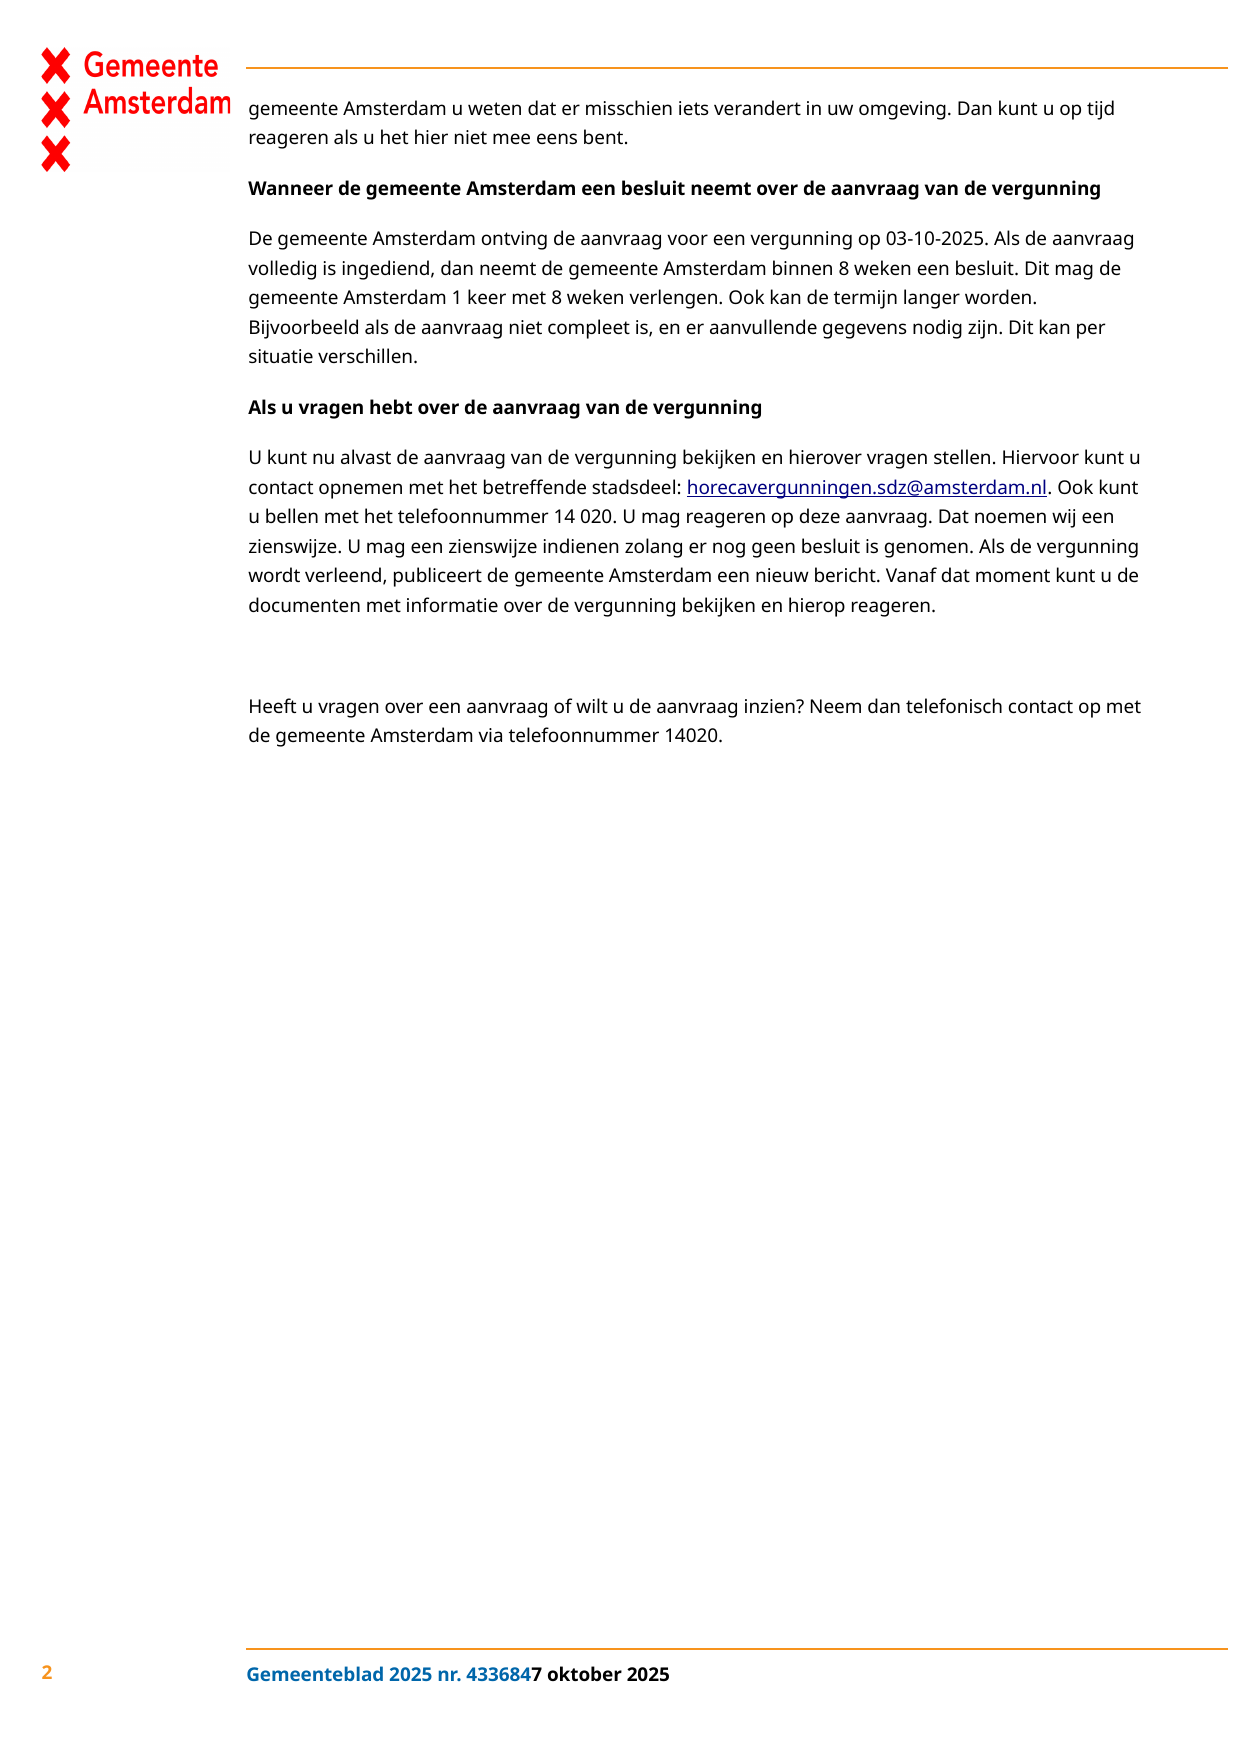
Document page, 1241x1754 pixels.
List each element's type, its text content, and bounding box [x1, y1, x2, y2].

picture [41, 47, 231, 172]
text Als u vragen hebt over de aanvraag van de vergunning [248, 394, 1152, 420]
text Wanneer de gemeente Amsterdam een besluit neemt over de aanvraag van de vergunning [248, 175, 1152, 201]
text gemeente Amsterdam u weten dat er misschien iets verandert in uw omgeving. Dan kunt u op tijd reageren als u het hier niet mee eens bent. [248, 95, 1152, 150]
text De gemeente Amsterdam ontving de aanvraag voor een vergunning op 03-10-2025. Als de aanvraag volledig is ingediend, dan neemt de gemeente Amsterdam binnen 8 weken een besluit. Dit mag de gemeente Amsterdam 1 keer met 8 weken verlengen. Ook kan de termijn langer worden. Bijvoorbeeld als de aanvraag niet compleet is, en er aanvullende gegevens nodig zijn. Dit kan per situatie verschillen. [248, 225, 1152, 369]
text U kunt nu alvast de aanvraag van de vergunning bekijken en hierover vragen stellen. Hiervoor kunt u contact opnemen met het betreffende stadsdeel: horecavergunningen.sdz@amsterdam.nl. Ook kunt u bellen met het telefoonnummer 14 020. U mag reageren op deze aanvraag. Dat noemen wij een zienswijze. U mag een zienswijze indienen zolang er nog geen besluit is genomen. Als de vergunning wordt verleend, publiceert de gemeente Amsterdam een nieuw bericht. Vanaf dat moment kunt u de documenten met informatie over de vergunning bekijken en hierop reageren. [248, 444, 1152, 618]
text Heeft u vragen over een aanvraag of wilt u de aanvraag inzien? Neem dan telefonisch contact op met de gemeente Amsterdam via telefoonnummer 14020. [248, 693, 1152, 748]
